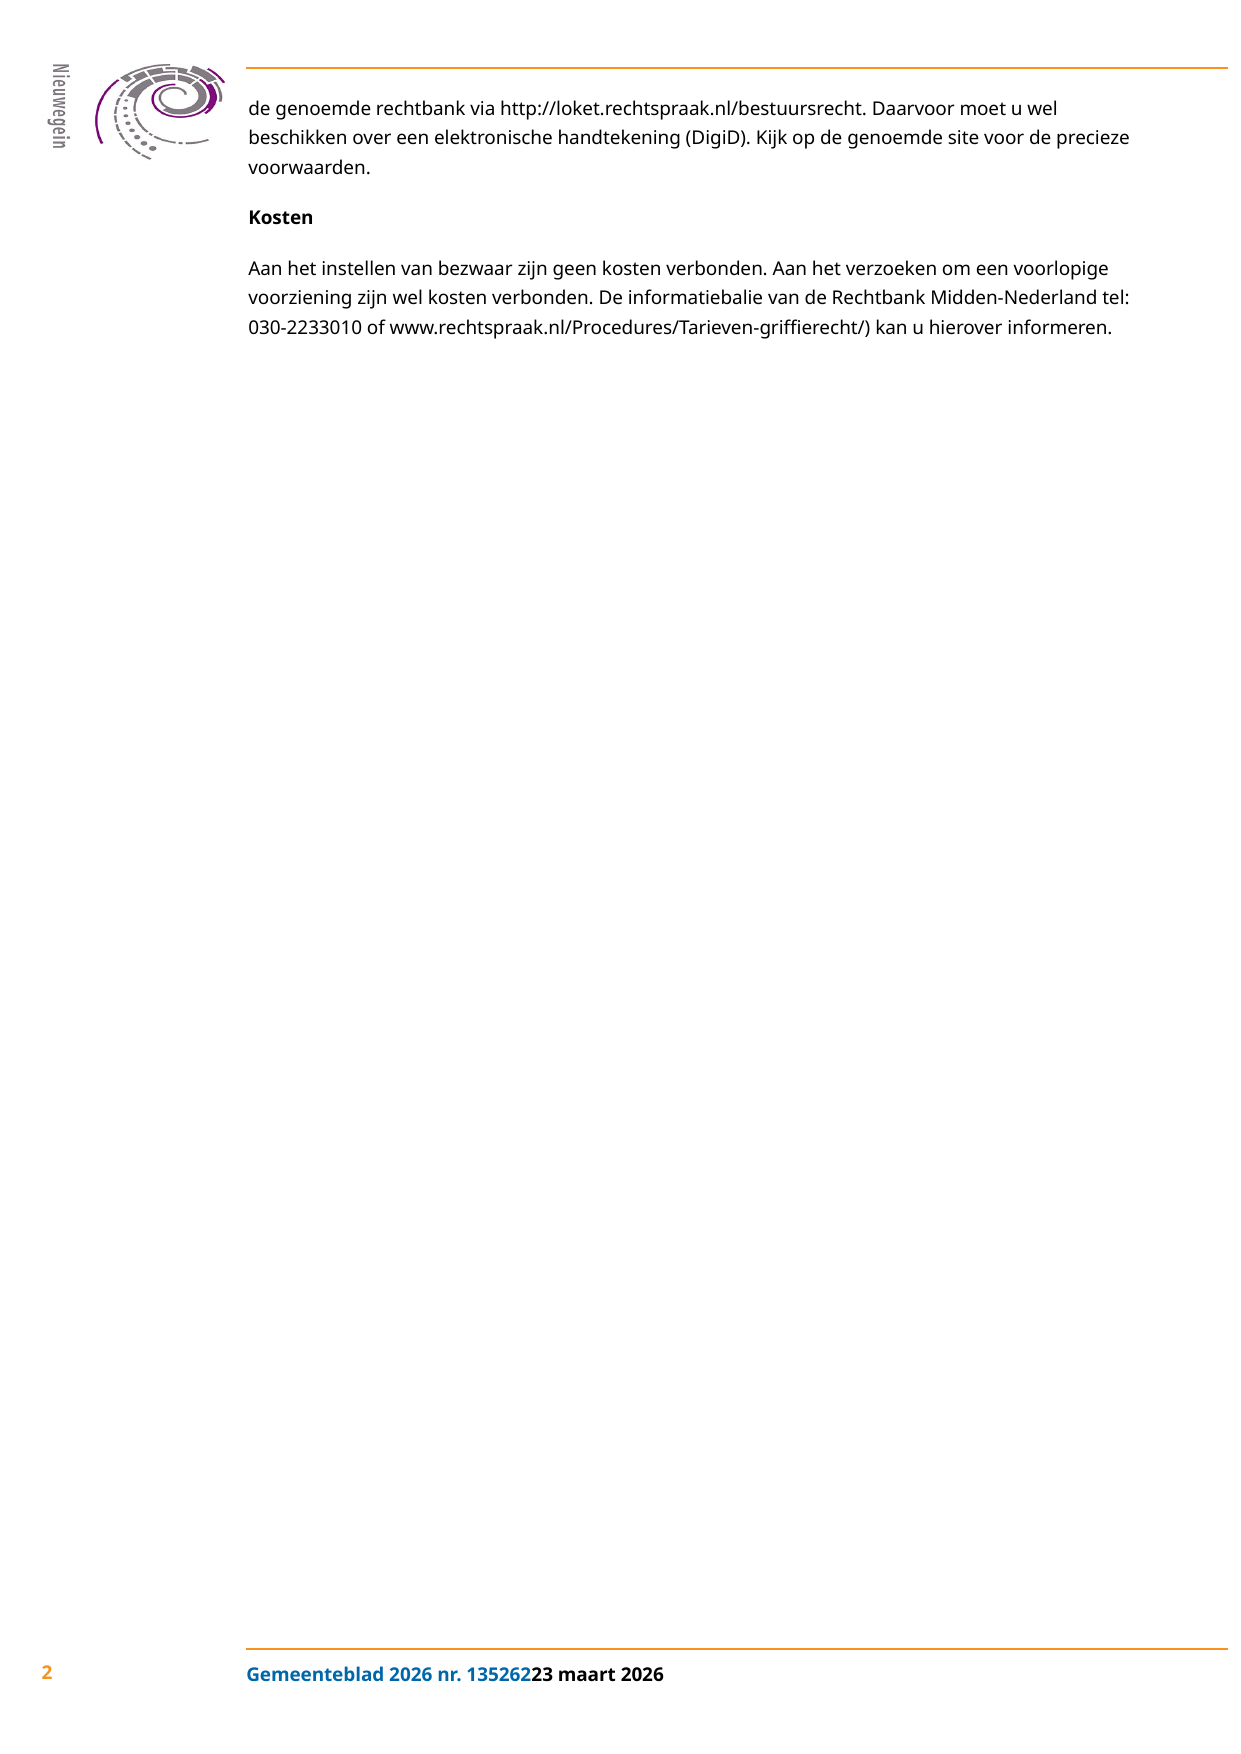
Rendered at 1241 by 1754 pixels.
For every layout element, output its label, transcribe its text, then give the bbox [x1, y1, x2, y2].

text Kosten [248, 204, 1152, 230]
text de genoemde rechtbank via http://loket.rechtspraak.nl/bestuursrecht. Daarvoor moet u wel beschikken over een elektronische handtekening (DigiD). Kijk op de genoemde site voor de precieze voorwaarden. [248, 95, 1152, 180]
text Aan het instellen van bezwaar zijn geen kosten verbonden. Aan het verzoeken om een voorlopige voorziening zijn wel kosten verbonden. De informatiebalie van de Rechtbank Midden-Nederland tel: 030-2233010 of www.rechtspraak.nl/Procedures/Tarieven-griffierecht/) kan u hierover informeren. [248, 255, 1152, 340]
picture [41, 47, 231, 172]
